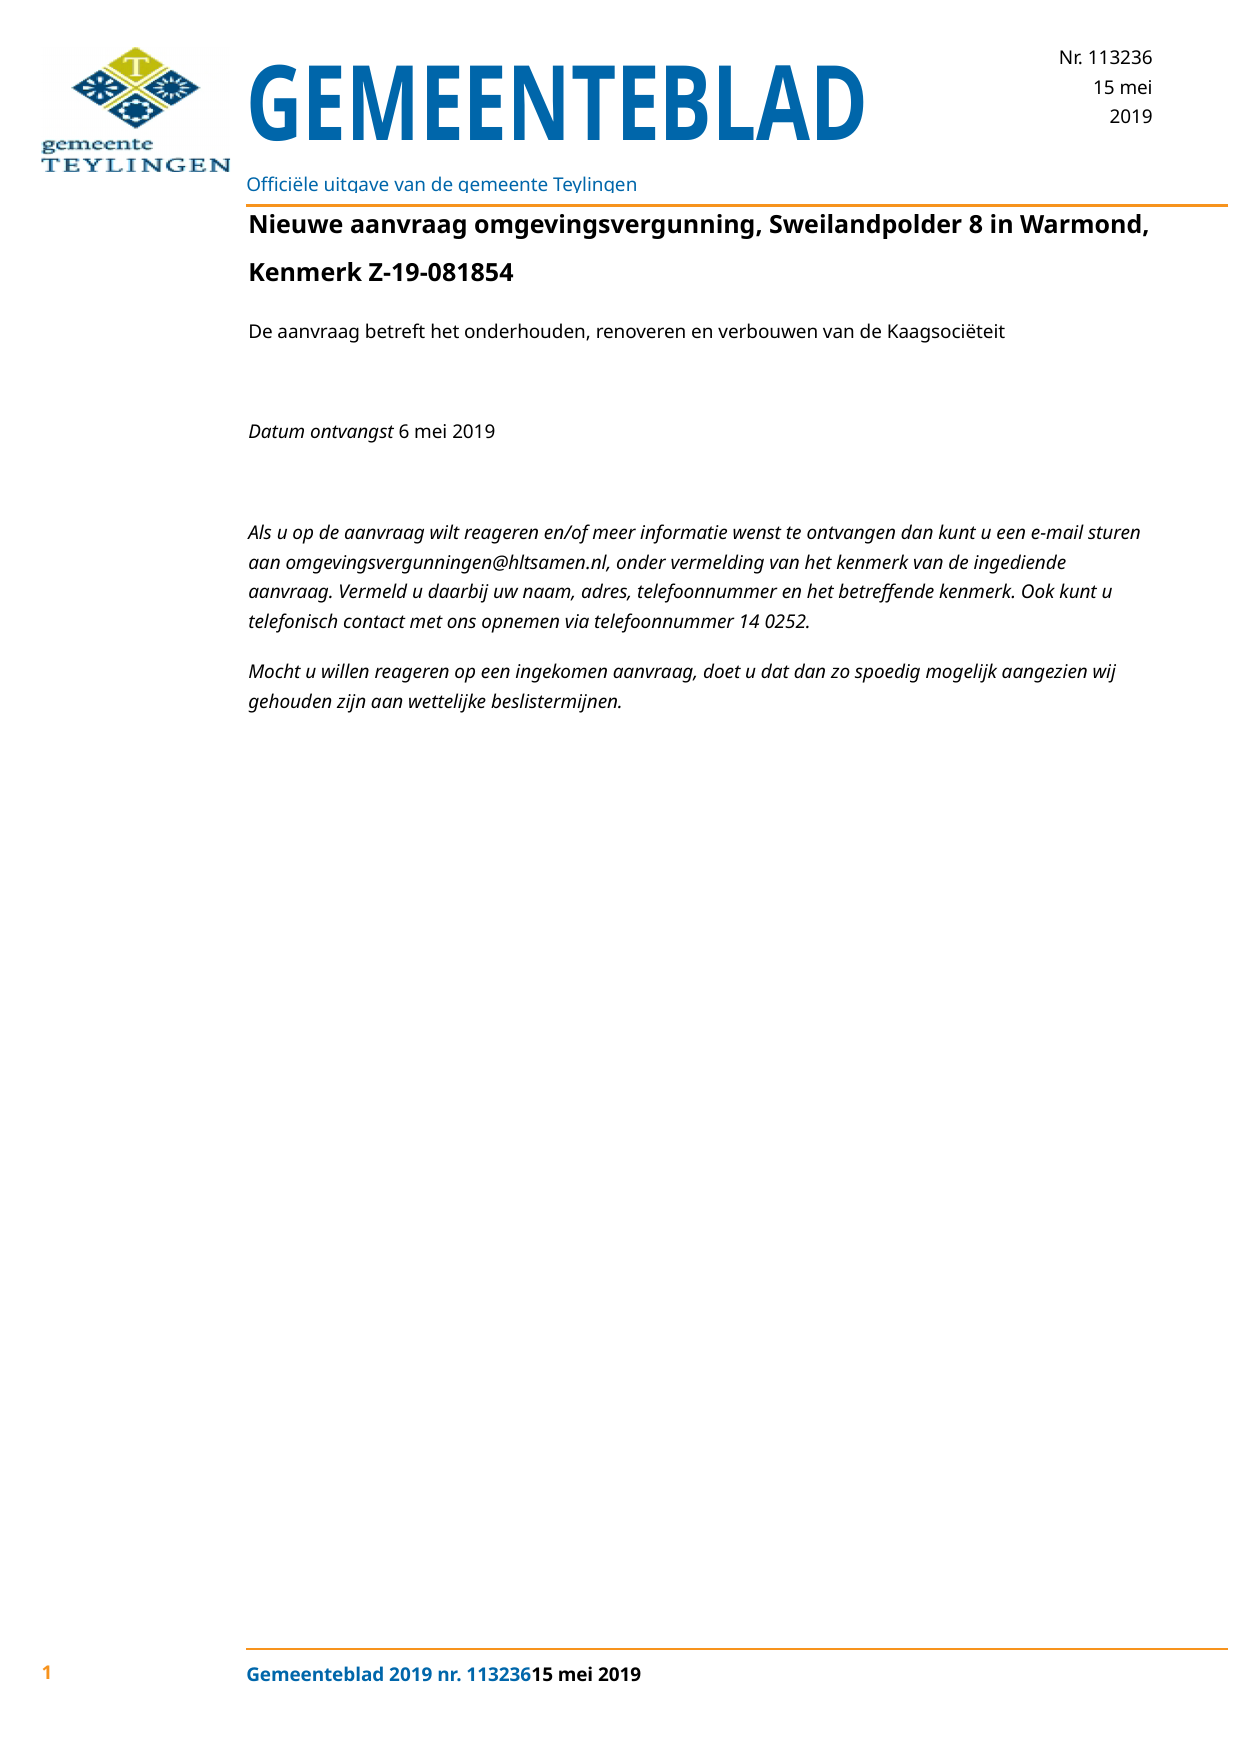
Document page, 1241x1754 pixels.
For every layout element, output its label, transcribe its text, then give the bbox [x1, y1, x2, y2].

text Als u op de aanvraag wilt reageren en/of meer informatie wenst te ontvangen dan kunt u een e-mail sturen aan omgevingsvergunningen@hltsamen.nl, onder vermelding van het kenmerk van de ingediende aanvraag. Vermeld u daarbij uw naam, adres, telefoonnummer en het betreffende kenmerk. Ook kunt u telefonisch contact met ons opnemen via telefoonnummer 14 0252. [248, 519, 1152, 634]
text Datum ontvangst 6 mei 2019 [248, 419, 1152, 444]
picture [41, 47, 231, 172]
text Mocht u willen reageren op een ingekomen aanvraag, doet u dat dan zo spoedig mogelijk aangezien wij gehouden zijn aan wettelijke beslistermijnen. [248, 659, 1152, 714]
text Nieuwe aanvraag omgevingsvergunning, Sweilandpolder 8 in Warmond, Kenmerk Z-19-081854 [248, 207, 1152, 288]
text De aanvraag betreft het onderhouden, renoveren en verbouwen van de Kaagsociëteit [248, 318, 1152, 344]
